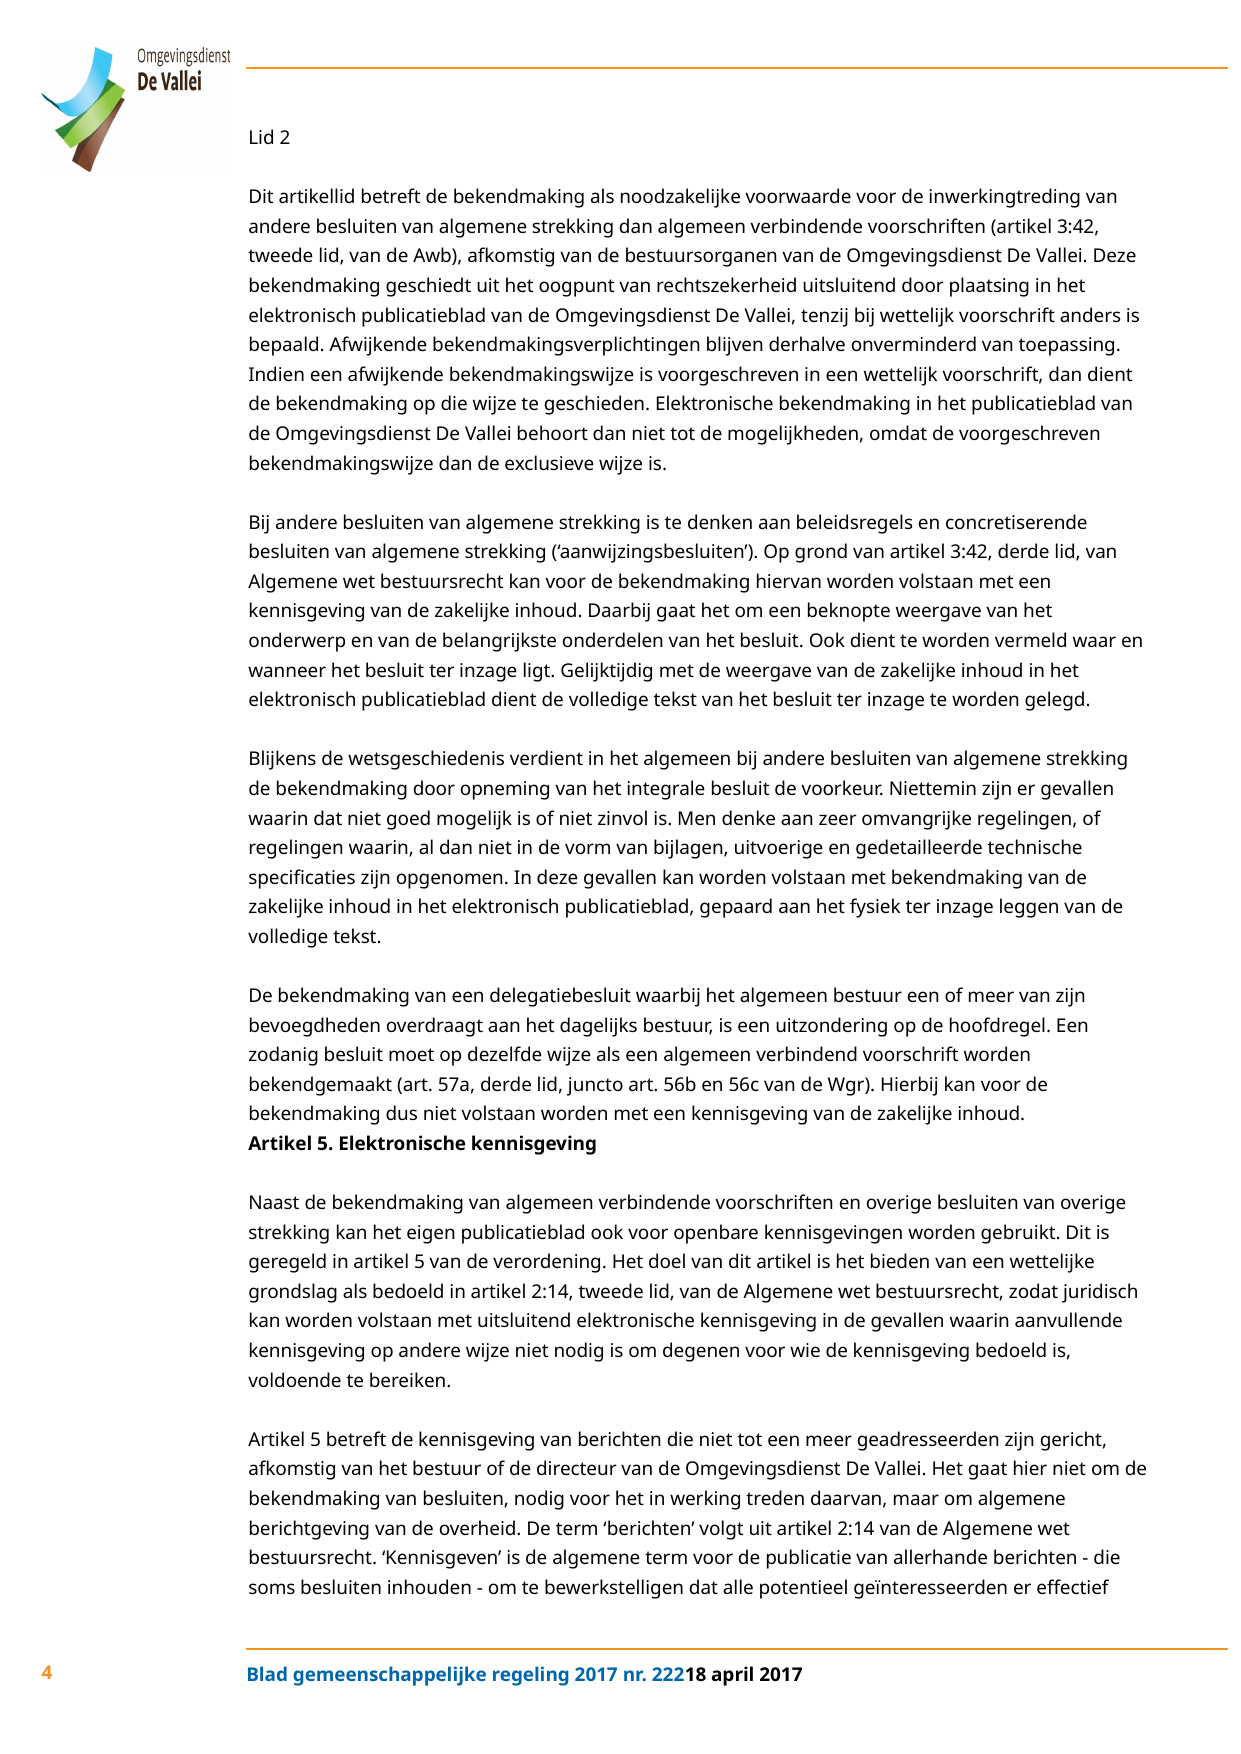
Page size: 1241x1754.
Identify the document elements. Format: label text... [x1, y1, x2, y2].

text Bij andere besluiten van algemene strekking is te denken aan beleidsregels en concretiserende besluiten van algemene strekking (‘aanwijzingsbesluiten’). Op grond van artikel 3:42, derde lid, van Algemene wet bestuursrecht kan voor de bekendmaking hiervan worden volstaan met een kennisgeving van de zakelijke inhoud. Daarbij gaat het om een beknopte weergave van het onderwerp en van de belangrijkste onderdelen van het besluit. Ook dient te worden vermeld waar en wanneer het besluit ter inzage ligt. Gelijktijdig met de weergave van de zakelijke inhoud in het elektronisch publicatieblad dient de volledige tekst van het besluit ter inzage te worden gelegd. [248, 509, 1152, 712]
text Dit artikellid betreft de bekendmaking als noodzakelijke voorwaarde voor de inwerkingtreding van andere besluiten van algemene strekking dan algemeen verbindende voorschriften (artikel 3:42, tweede lid, van de Awb), afkomstig van de bestuursorganen van de Omgevingsdienst De Vallei. Deze bekendmaking geschiedt uit het oogpunt van rechtszekerheid uitsluitend door plaatsing in het elektronisch publicatieblad van de Omgevingsdienst De Vallei, tenzij bij wettelijk voorschrift anders is bepaald. Afwijkende bekendmakingsverplichtingen blijven derhalve onverminderd van toepassing. Indien een afwijkende bekendmakingswijze is voorgeschreven in een wettelijk voorschrift, dan dient de bekendmaking op die wijze te geschieden. Elektronische bekendmaking in het publicatieblad van de Omgevingsdienst De Vallei behoort dan niet tot de mogelijkheden, omdat de voorgeschreven bekendmakingswijze dan de exclusieve wijze is. [248, 183, 1152, 476]
text Blijkens de wetsgeschiedenis verdient in het algemeen bij andere besluiten van algemene strekking de bekendmaking door opneming van het integrale besluit de voorkeur. Niettemin zijn er gevallen waarin dat niet goed mogelijk is of niet zinvol is. Men denke aan zeer omvangrijke regelingen, of regelingen waarin, al dan niet in de vorm van bijlagen, uitvoerige en gedetailleerde technische specificaties zijn opgenomen. In deze gevallen kan worden volstaan met bekendmaking van de zakelijke inhoud in het elektronisch publicatieblad, gepaard aan het fysiek ter inzage leggen van de volledige tekst. [248, 746, 1152, 949]
picture [41, 47, 231, 172]
text De bekendmaking van een delegatiebesluit waarbij het algemeen bestuur een of meer van zijn bevoegdheden overdraagt aan het dagelijks bestuur, is een uitzondering op de hoofdregel. Een zodanig besluit moet op dezelfde wijze als een algemeen verbindend voorschrift worden bekendgemaakt (art. 57a, derde lid, juncto art. 56b en 56c van de Wgr). Hierbij kan voor de bekendmaking dus niet volstaan worden met een kennisgeving van de zakelijke inhoud. [248, 982, 1152, 1126]
text Naast de bekendmaking van algemeen verbindende voorschriften en overige besluiten van overige strekking kan het eigen publicatieblad ook voor openbare kennisgevingen worden gebruikt. Dit is geregeld in artikel 5 van de verordening. Het doel van dit artikel is het bieden van een wettelijke grondslag als bedoeld in artikel 2:14, tweede lid, van de Algemene wet bestuursrecht, zodat juridisch kan worden volstaan met uitsluitend elektronische kennisgeving in de gevallen waarin aanvullende kennisgeving op andere wijze niet nodig is om degenen voor wie de kennisgeving bedoeld is, voldoende te bereiken. [248, 1189, 1152, 1393]
text Artikel 5 betreft de kennisgeving van berichten die niet tot een meer geadresseerden zijn gericht, afkomstig van het bestuur of de directeur van de Omgevingsdienst De Vallei. Het gaat hier niet om de bekendmaking van besluiten, nodig voor het in werking treden daarvan, maar om algemene berichtgeving van de overheid. De term ‘berichten’ volgt uit artikel 2:14 van de Algemene wet bestuursrecht. ‘Kennisgeven’ is de algemene term voor de publicatie van allerhande berichten - die soms besluiten inhouden - om te bewerkstelligen dat alle potentieel geïnteresseerden er effectief [248, 1426, 1152, 1600]
text Lid 2 [248, 124, 1152, 150]
text Artikel 5. Elektronische kennisgeving [248, 1130, 1152, 1156]
